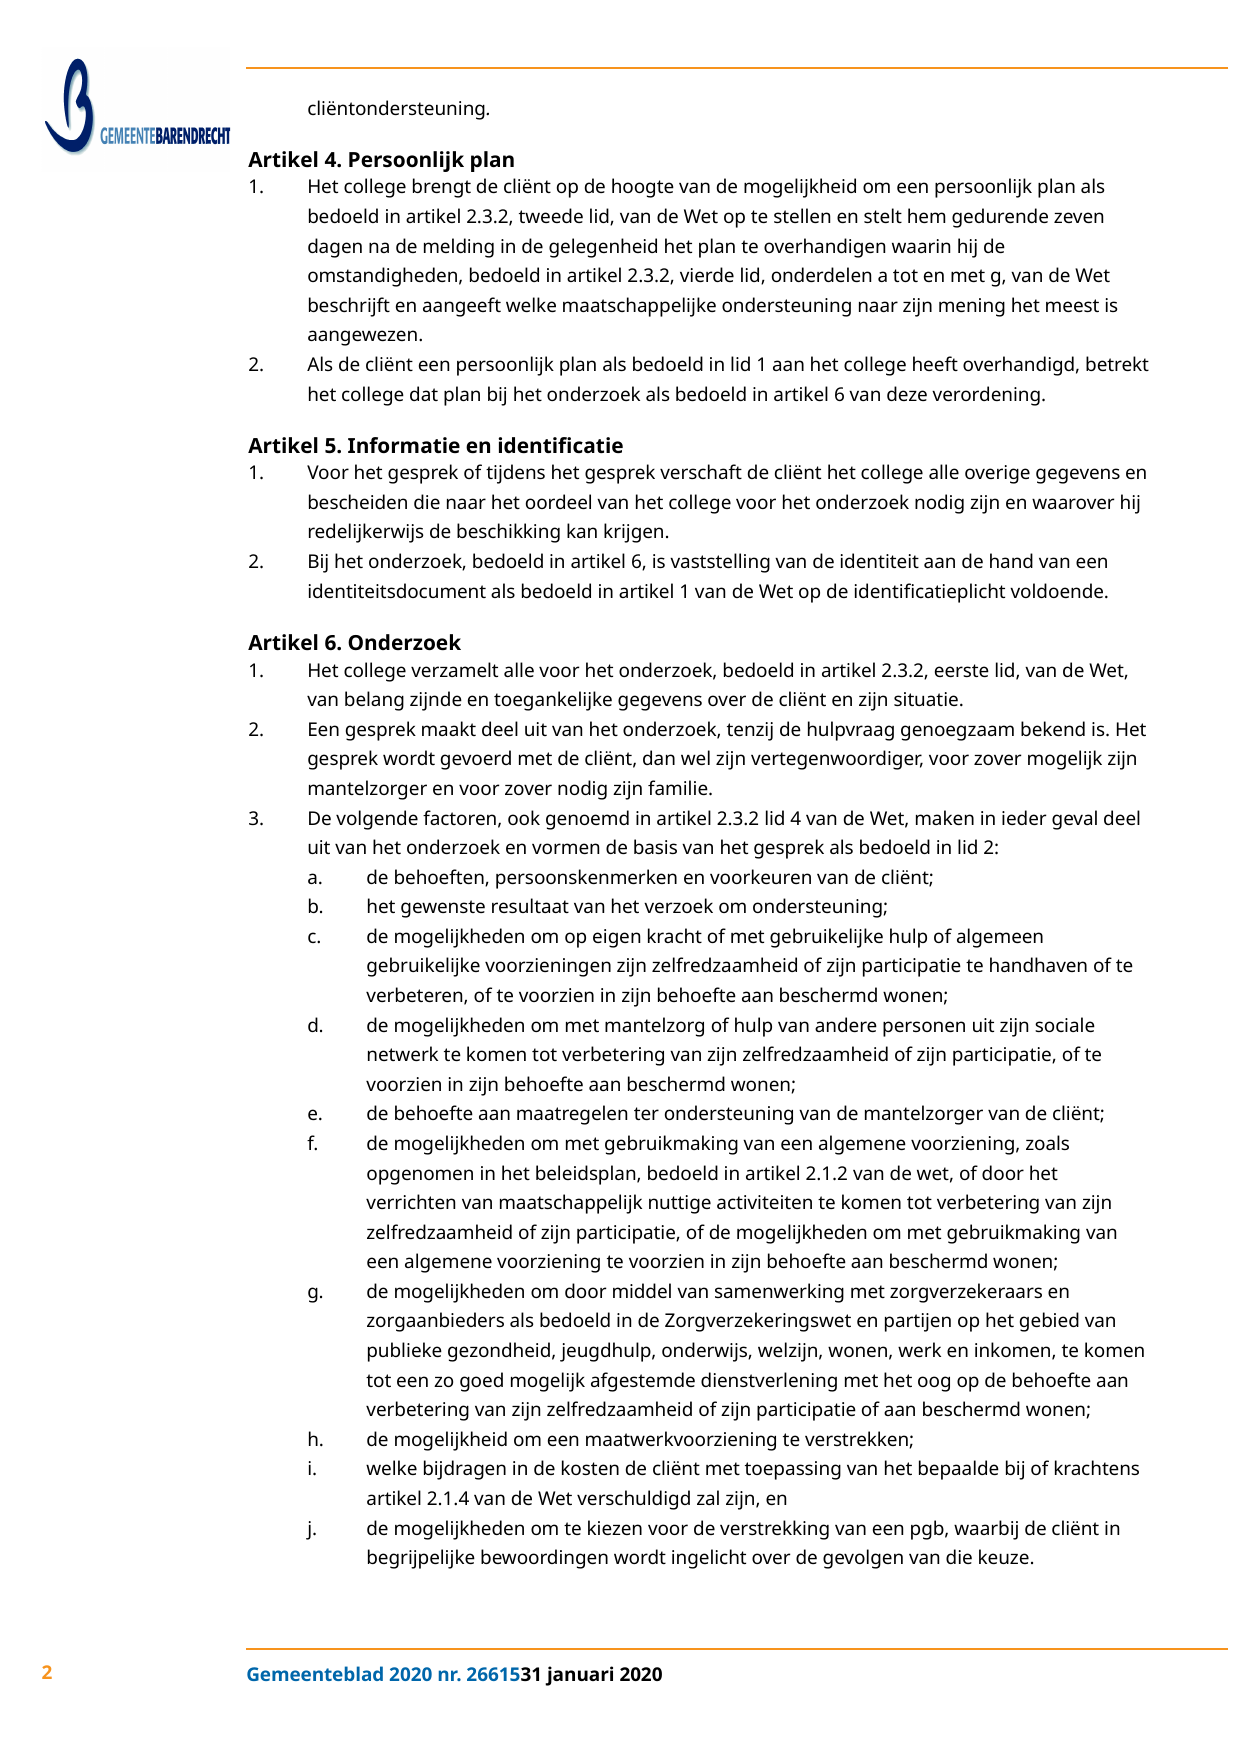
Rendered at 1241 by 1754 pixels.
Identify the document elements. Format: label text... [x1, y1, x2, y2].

list Een gesprek maakt deel uit van het onderzoek, tenzij de hulpvraag genoegzaam bekend is. Het gesprek wordt gevoerd met de cliënt, dan wel zijn vertegenwoordiger, voor zover mogelijk zijn mantelzorger en voor zover nodig zijn familie. [248, 716, 1152, 801]
list Als de cliënt een persoonlijk plan als bedoeld in lid 1 aan het college heeft overhandigd, betrekt het college dat plan bij het onderzoek als bedoeld in artikel 6 van deze verordening. [248, 351, 1152, 406]
list het gewenste resultaat van het verzoek om ondersteuning; [307, 893, 1152, 919]
picture [41, 47, 231, 172]
list De volgende factoren, ook genoemd in artikel 2.3.2 lid 4 van de Wet, maken in ieder geval deel uit van het onderzoek en vormen de basis van het gesprek als bedoeld in lid 2: [248, 805, 1152, 860]
list Voor het gesprek of tijdens het gesprek verschaft de cliënt het college alle overige gegevens en bescheiden die naar het oordeel van het college voor het onderzoek nodig zijn en waarover hij redelijkerwijs de beschikking kan krijgen. [248, 459, 1152, 544]
list de mogelijkheden om op eigen kracht of met gebruikelijke hulp of algemeen gebruikelijke voorzieningen zijn zelfredzaamheid of zijn participatie te handhaven of te verbeteren, of te voorzien in zijn behoefte aan beschermd wonen; [307, 923, 1152, 1008]
list cliëntondersteuning. [248, 95, 1152, 121]
list de mogelijkheden om met gebruikmaking van een algemene voorziening, zoals opgenomen in het beleidsplan, bedoeld in artikel 2.1.2 van de wet, of door het verrichten van maatschappelijk nuttige activiteiten te komen tot verbetering van zijn zelfredzaamheid of zijn participatie, of de mogelijkheden om met gebruikmaking van een algemene voorziening te voorzien in zijn behoefte aan beschermd wonen; [307, 1130, 1152, 1274]
text Artikel 6. Onderzoek [248, 628, 1152, 657]
list de mogelijkheden om te kiezen voor de verstrekking van een pgb, waarbij de cliënt in begrijpelijke bewoordingen wordt ingelicht over de gevolgen van die keuze. [307, 1515, 1152, 1570]
list Bij het onderzoek, bedoeld in artikel 6, is vaststelling van de identiteit aan de hand van een identiteitsdocument als bedoeld in artikel 1 van de Wet op de identificatieplicht voldoende. [248, 548, 1152, 604]
list de mogelijkheden om met mantelzorg of hulp van andere personen uit zijn sociale netwerk te komen tot verbetering van zijn zelfredzaamheid of zijn participatie, of te voorzien in zijn behoefte aan beschermd wonen; [307, 1012, 1152, 1097]
text Artikel 4. Persoonlijk plan [248, 145, 1152, 174]
list welke bijdragen in de kosten de cliënt met toepassing van het bepaalde bij of krachtens artikel 2.1.4 van de Wet verschuldigd zal zijn, en [307, 1456, 1152, 1511]
list de behoefte aan maatregelen ter ondersteuning van de mantelzorger van de cliënt; [307, 1101, 1152, 1126]
list de behoeften, persoonskenmerken en voorkeuren van de cliënt; [307, 864, 1152, 889]
list Het college brengt de cliënt op de hoogte van de mogelijkheid om een persoonlijk plan als bedoeld in artikel 2.3.2, tweede lid, van de Wet op te stellen en stelt hem gedurende zeven dagen na de melding in de gelegenheid het plan te overhandigen waarin hij de omstandigheden, bedoeld in artikel 2.3.2, vierde lid, onderdelen a tot en met g, van de Wet beschrijft en aangeeft welke maatschappelijke ondersteuning naar zijn mening het meest is aangewezen. [248, 174, 1152, 347]
list de mogelijkheden om door middel van samenwerking met zorgverzekeraars en zorgaanbieders als bedoeld in de Zorgverzekeringswet en partijen op het gebied van publieke gezondheid, jeugdhulp, onderwijs, welzijn, wonen, werk en inkomen, te komen tot een zo goed mogelijk afgestemde dienstverlening met het oog op de behoefte aan verbetering van zijn zelfredzaamheid of zijn participatie of aan beschermd wonen; [307, 1278, 1152, 1422]
list de mogelijkheid om een maatwerkvoorziening te verstrekken; [307, 1426, 1152, 1452]
text Artikel 5. Informatie en identificatie [248, 431, 1152, 459]
list Het college verzamelt alle voor het onderzoek, bedoeld in artikel 2.3.2, eerste lid, van de Wet, van belang zijnde en toegankelijke gegevens over de cliënt en zijn situatie. [248, 657, 1152, 712]
